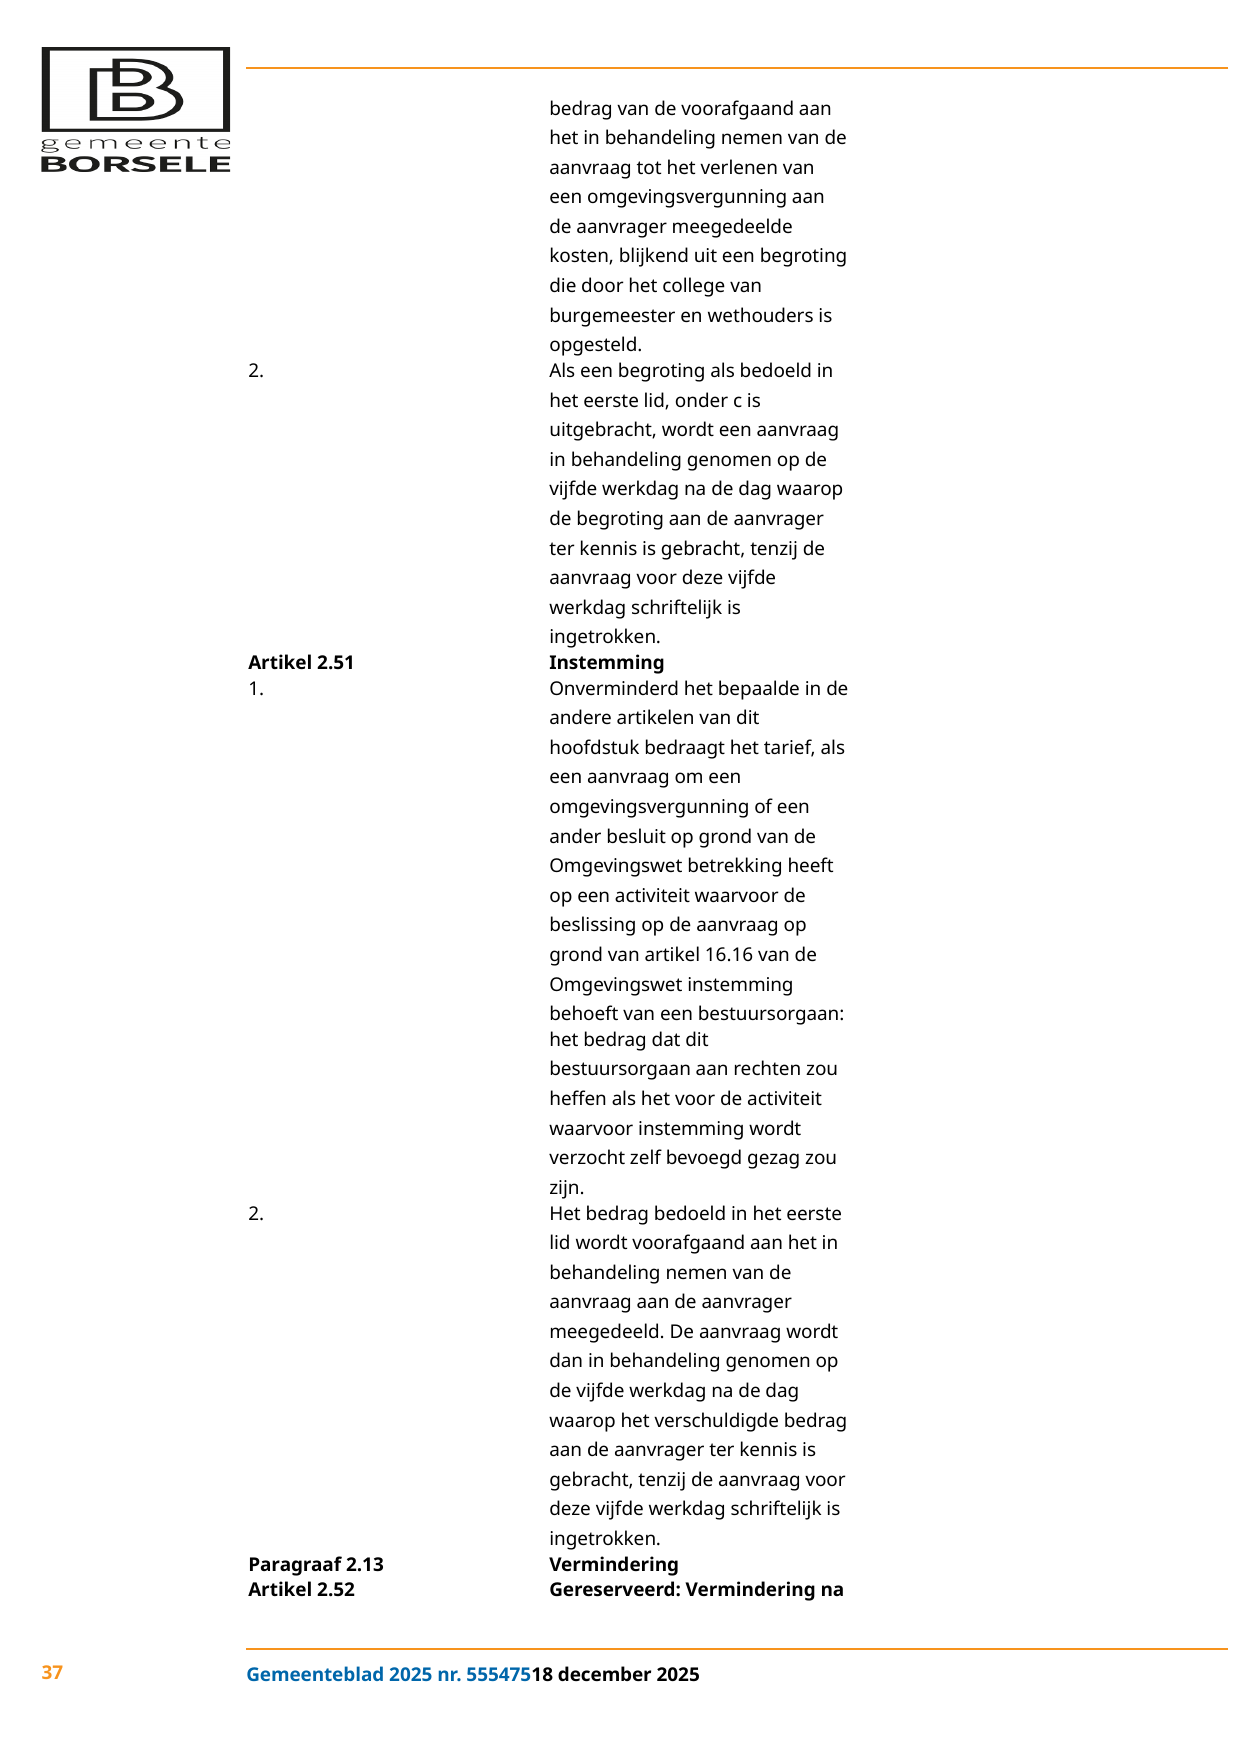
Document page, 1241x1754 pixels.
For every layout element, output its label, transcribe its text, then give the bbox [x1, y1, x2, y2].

table_cell [850, 95, 1152, 357]
table_cell Vermindering [549, 1551, 850, 1577]
table_cell [850, 357, 1152, 649]
table_cell bedrag van de voorafgaand aan het in behandeling nemen van de aanvraag tot het verlenen van een omgevingsvergunning aan de aanvrager meegedeelde kosten, blijkend uit een begroting die door het college van burgemeester en wethouders is opgesteld. [549, 95, 850, 357]
picture [41, 47, 231, 172]
table_cell 2. [248, 1200, 549, 1551]
table_cell [850, 649, 1152, 675]
table_cell Artikel 2.51 [248, 649, 549, 675]
table_cell het bedrag dat dit bestuursorgaan aan rechten zou heffen als het voor de activiteit waarvoor instemming wordt verzocht zelf bevoegd gezag zou zijn. [549, 1026, 850, 1200]
table_cell Instemming [549, 649, 850, 675]
table_cell [850, 1026, 1152, 1200]
table_cell [850, 675, 1152, 1026]
table_cell [850, 1551, 1152, 1577]
table_cell [850, 1577, 1152, 1602]
table_cell Gereserveerd: Vermindering na [549, 1577, 850, 1602]
table_cell [850, 1200, 1152, 1551]
table_cell Als een begroting als bedoeld in het eerste lid, onder c is uitgebracht, wordt een aanvraag in behandeling genomen op de vijfde werkdag na de dag waarop de begroting aan de aanvrager ter kennis is gebracht, tenzij de aanvraag voor deze vijfde werkdag schriftelijk is ingetrokken. [549, 357, 850, 649]
table_cell Onverminderd het bepaalde in de andere artikelen van dit hoofdstuk bedraagt het tarief, als een aanvraag om een omgevingsvergunning of een ander besluit op grond van de Omgevingswet betrekking heeft op een activiteit waarvoor de beslissing op de aanvraag op grond van artikel 16.16 van de Omgevingswet instemming behoeft van een bestuursorgaan: [549, 675, 850, 1026]
table_cell [248, 95, 549, 357]
table_cell 1. [248, 675, 549, 1026]
table_cell [248, 1026, 549, 1200]
table_cell Artikel 2.52 [248, 1577, 549, 1602]
table_cell 2. [248, 357, 549, 649]
table_cell Het bedrag bedoeld in het eerste lid wordt voorafgaand aan het in behandeling nemen van de aanvraag aan de aanvrager meegedeeld. De aanvraag wordt dan in behandeling genomen op de vijfde werkdag na de dag waarop het verschuldigde bedrag aan de aanvrager ter kennis is gebracht, tenzij de aanvraag voor deze vijfde werkdag schriftelijk is ingetrokken. [549, 1200, 850, 1551]
table_cell Paragraaf 2.13 [248, 1551, 549, 1577]
